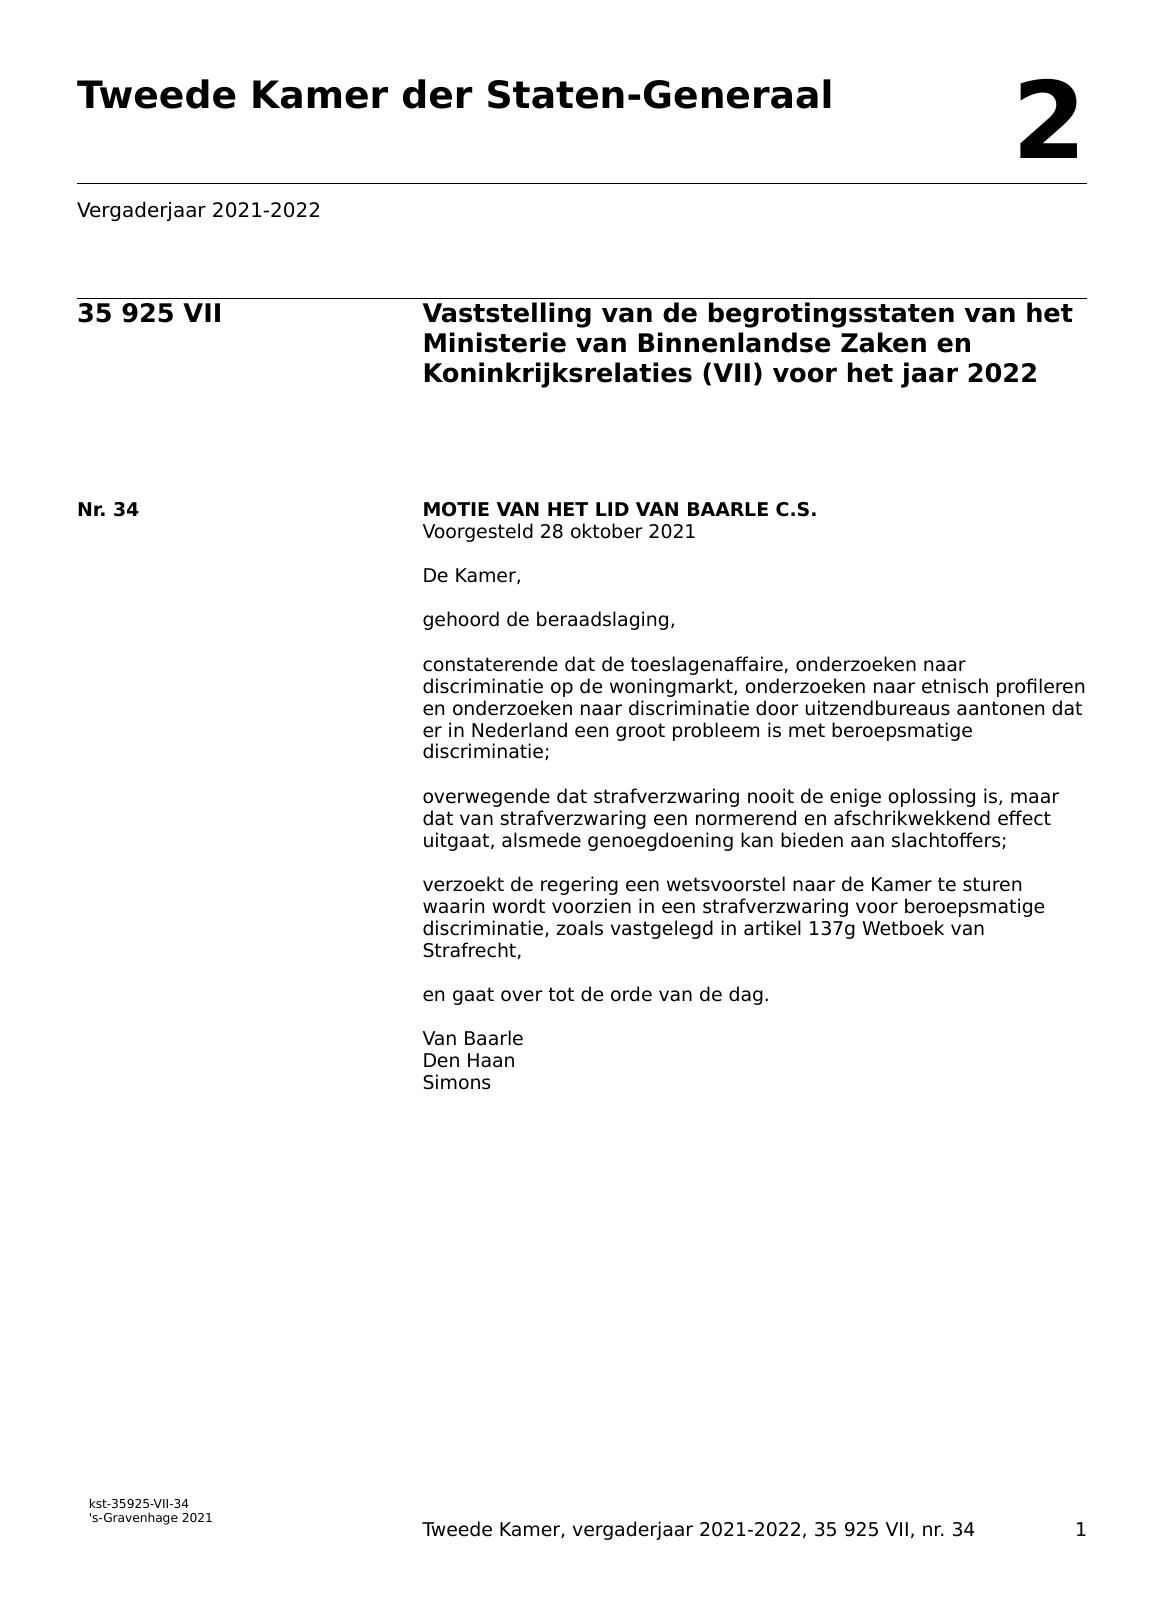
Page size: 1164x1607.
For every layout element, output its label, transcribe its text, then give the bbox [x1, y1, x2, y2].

subtitle Nr. 34 MOTIE VAN HET LID VAN BAARLE C.S. [77, 499, 1087, 521]
table_header 2 [886, 59, 1087, 183]
text 's-Gravenhage 2021 [88, 1511, 323, 1525]
text De Kamer, [422, 565, 1087, 587]
text Voorgesteld 28 oktober 2021 [422, 521, 1087, 543]
text kst-35925-VII-34 [88, 1497, 323, 1511]
text constaterende dat de toeslagenaffaire, onderzoeken naar discriminatie op de woningmarkt, onderzoeken naar etnisch profileren en onderzoeken naar discriminatie door uitzendbureaus aantonen dat er in Nederland een groot probleem is met beroepsmatige discriminatie; [422, 653, 1087, 763]
text Van Baarle [422, 1028, 1087, 1050]
text Simons [422, 1072, 1087, 1094]
text en gaat over tot de orde van de dag. [422, 984, 1087, 1006]
table_cell Vergaderjaar 2021-2022 [77, 184, 1087, 298]
text gehoord de beraadslaging, [422, 609, 1087, 631]
text Den Haan [422, 1050, 1087, 1072]
subtitle 35 925 VII Vaststelling van de begrotingsstaten van het Ministerie van Binnenlandse Zaken en Koninkrijksrelaties (VII) voor het jaar 2022 [77, 299, 1087, 388]
table_header Tweede Kamer der Staten-Generaal [77, 59, 886, 183]
text verzoekt de regering een wetsvoorstel naar de Kamer te sturen waarin wordt voorzien in een strafverzwaring voor beroepsmatige discriminatie, zoals vastgelegd in artikel 137g Wetboek van Strafrecht, [422, 874, 1087, 962]
text overwegende dat strafverzwaring nooit de enige oplossing is, maar dat van strafverzwaring een normerend en afschrikwekkend effect uitgaat, alsmede genoegdoening kan bieden aan slachtoffers; [422, 786, 1087, 852]
